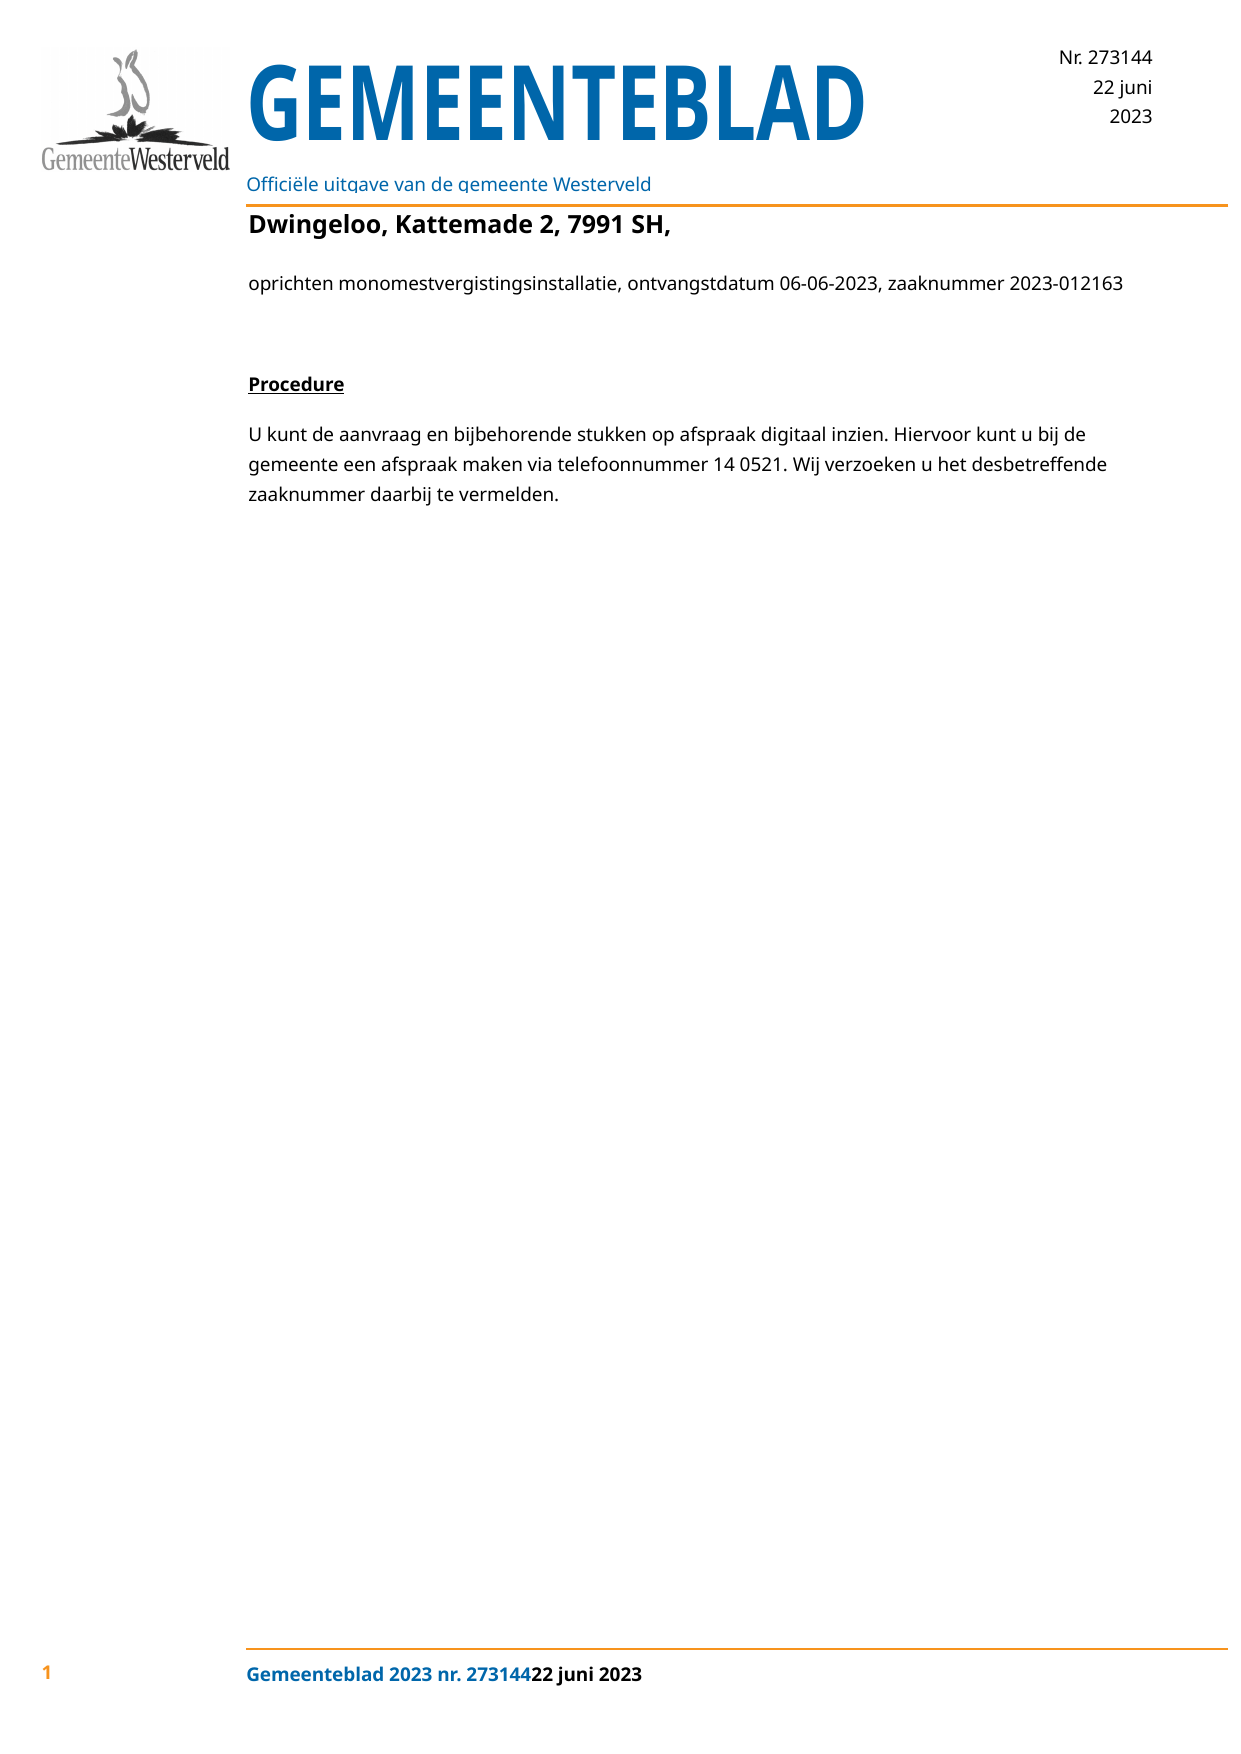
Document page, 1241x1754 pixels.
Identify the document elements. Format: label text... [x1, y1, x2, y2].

text U kunt de aanvraag en bijbehorende stukken op afspraak digitaal inzien. Hiervoor kunt u bij de gemeente een afspraak maken via telefoonnummer 14 0521. Wij verzoeken u het desbetreffende zaaknummer daarbij te vermelden. [248, 422, 1152, 506]
text oprichten monomestvergistingsinstallatie, ontvangstdatum 06-06-2023, zaaknummer 2023-012163 [248, 270, 1152, 296]
picture [41, 47, 231, 172]
text Procedure [248, 371, 1152, 397]
text Dwingeloo, Kattemade 2, 7991 SH, [248, 207, 1152, 241]
